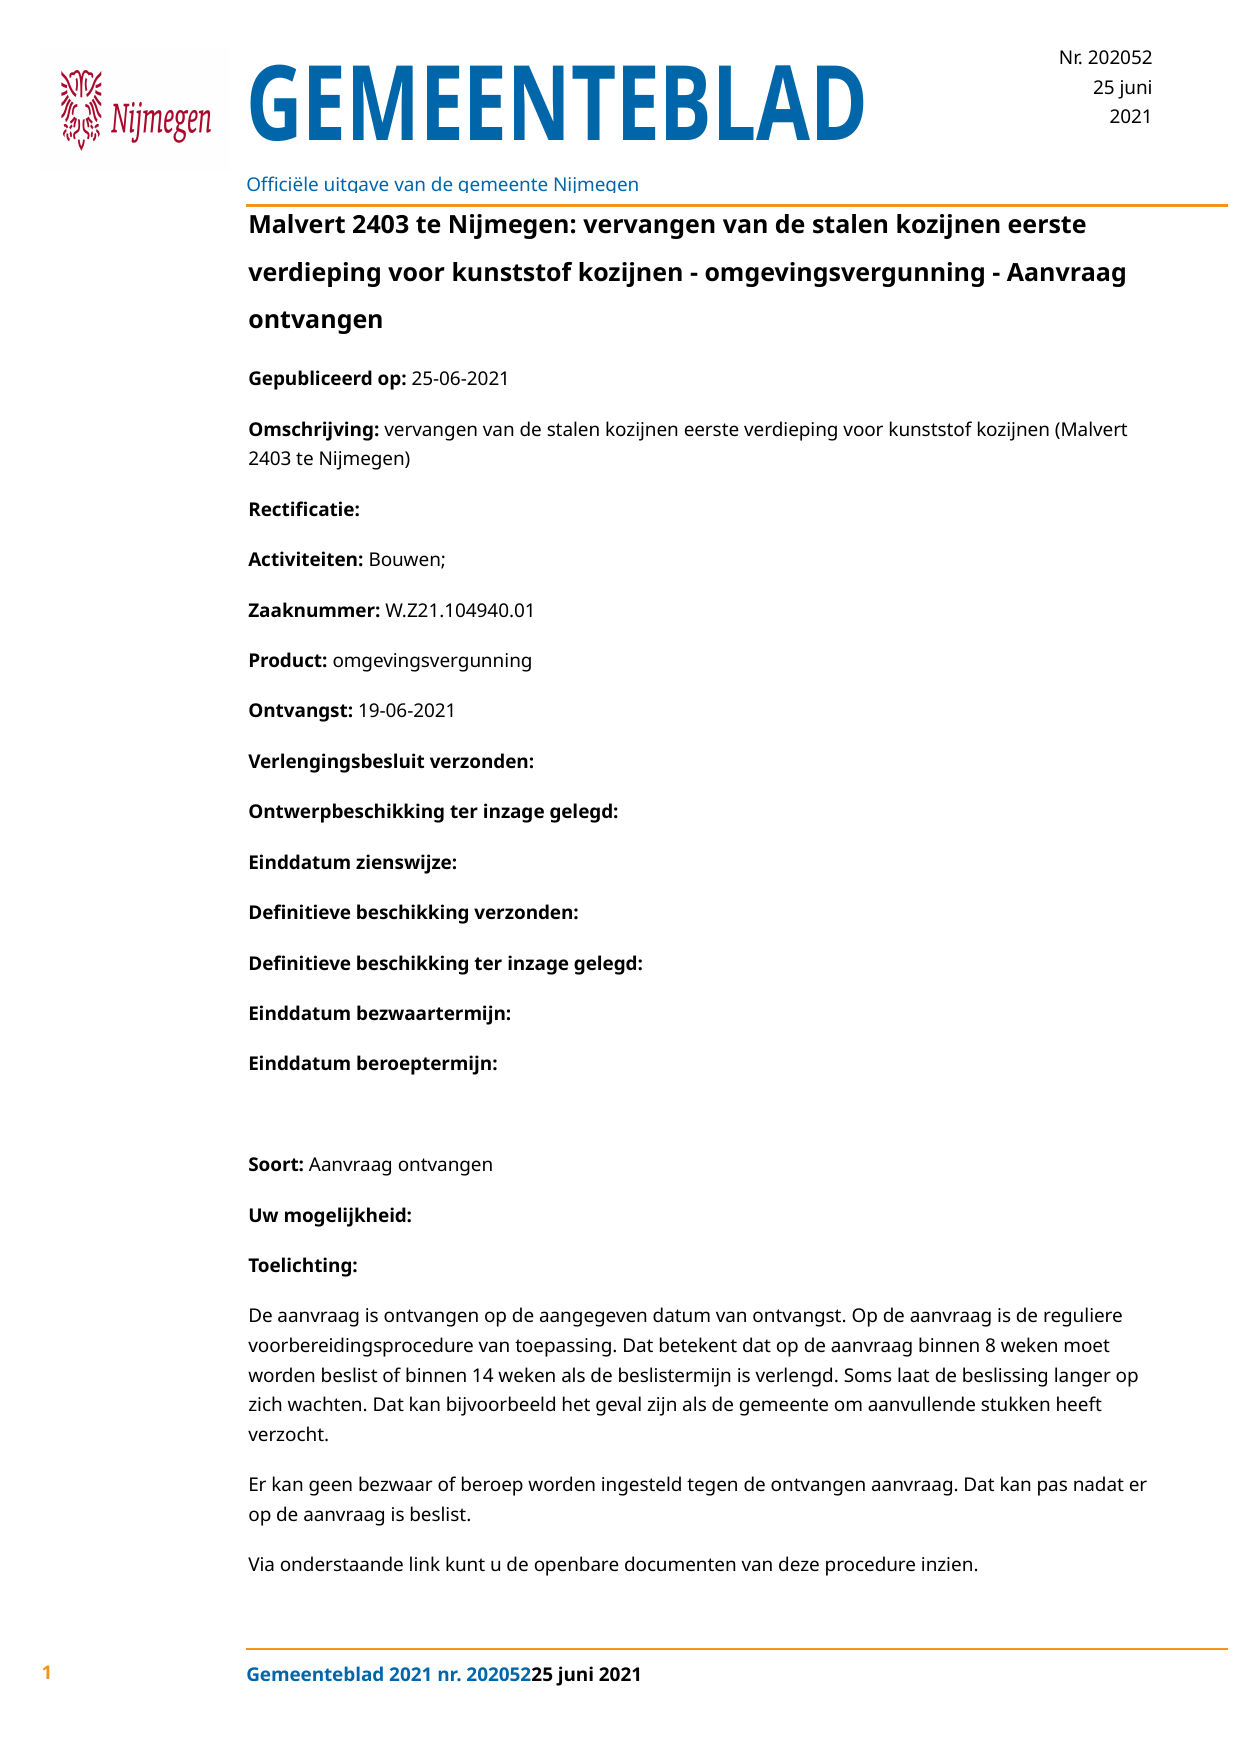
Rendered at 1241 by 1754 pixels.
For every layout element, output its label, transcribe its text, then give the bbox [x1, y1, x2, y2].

text Rectificatie: [248, 496, 1152, 522]
text Gepubliceerd op: 25-06-2021 [248, 366, 1152, 391]
text Einddatum zienswijze: [248, 849, 1152, 874]
text Activiteiten: Bouwen; [248, 546, 1152, 572]
text Soort: Aanvraag ontvangen [248, 1151, 1152, 1177]
text Product: omgevingsvergunning [248, 647, 1152, 673]
picture [41, 47, 231, 172]
text Uw mogelijkheid: [248, 1202, 1152, 1227]
text Via onderstaande link kunt u de openbare documenten van deze procedure inzien. [248, 1551, 1152, 1577]
text Omschrijving: vervangen van de stalen kozijnen eerste verdieping voor kunststof kozijnen (Malvert 2403 te Nijmegen) [248, 416, 1152, 471]
text Definitieve beschikking verzonden: [248, 899, 1152, 925]
text Ontwerpbeschikking ter inzage gelegd: [248, 798, 1152, 824]
text Ontvangst: 19-06-2021 [248, 698, 1152, 723]
text Zaaknummer: W.Z21.104940.01 [248, 597, 1152, 622]
text Er kan geen bezwaar of beroep worden ingesteld tegen de ontvangen aanvraag. Dat kan pas nadat er op de aanvraag is beslist. [248, 1471, 1152, 1527]
text Toelichting: [248, 1252, 1152, 1278]
text Einddatum beroeptermijn: [248, 1051, 1152, 1076]
text Definitieve beschikking ter inzage gelegd: [248, 950, 1152, 975]
text De aanvraag is ontvangen op de aangegeven datum van ontvangst. Op de aanvraag is de reguliere voorbereidingsprocedure van toepassing. Dat betekent dat op de aanvraag binnen 8 weken moet worden beslist of binnen 14 weken als de beslistermijn is verlengd. Soms laat de beslissing langer op zich wachten. Dat kan bijvoorbeeld het geval zijn als de gemeente om aanvullende stukken heeft verzocht. [248, 1303, 1152, 1447]
text Malvert 2403 te Nijmegen: vervangen van de stalen kozijnen eerste verdieping voor kunststof kozijnen - omgevingsvergunning - Aanvraag ontvangen [248, 207, 1152, 336]
text Verlengingsbesluit verzonden: [248, 748, 1152, 774]
text Einddatum bezwaartermijn: [248, 1000, 1152, 1026]
